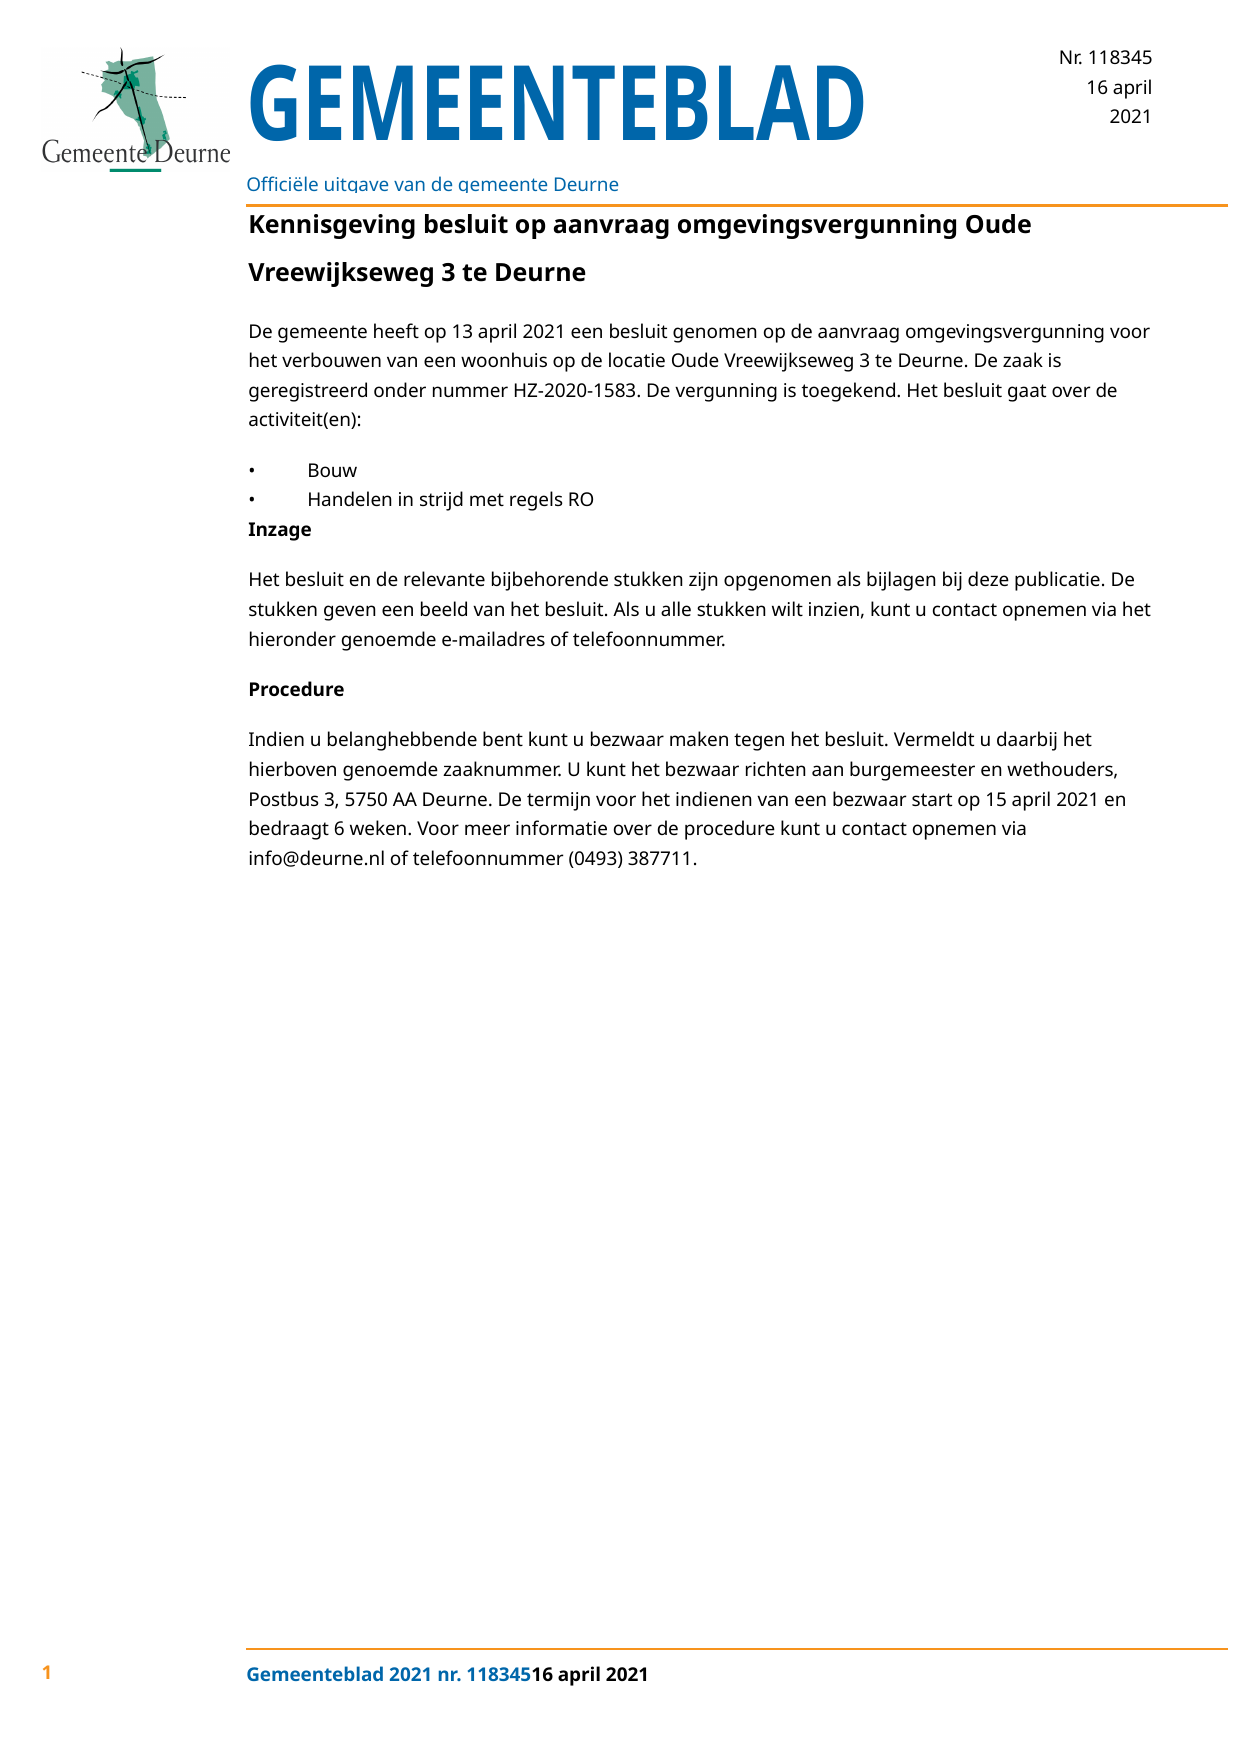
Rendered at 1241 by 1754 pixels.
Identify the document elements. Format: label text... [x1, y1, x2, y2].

text De gemeente heeft op 13 april 2021 een besluit genomen op de aanvraag omgevingsvergunning voor het verbouwen van een woonhuis op de locatie Oude Vreewijkseweg 3 te Deurne. De zaak is geregistreerd onder nummer HZ-2020-1583. De vergunning is toegekend. Het besluit gaat over de activiteit(en): [248, 318, 1152, 432]
text Indien u belanghebbende bent kunt u bezwaar maken tegen het besluit. Vermeldt u daarbij het hierboven genoemde zaaknummer. U kunt het bezwaar richten aan burgemeester en wethouders, Postbus 3, 5750 AA Deurne. De termijn voor het indienen van een bezwaar start op 15 april 2021 en bedraagt 6 weken. Voor meer informatie over de procedure kunt u contact opnemen via info@deurne.nl of telefoonnummer (0493) 387711. [248, 727, 1152, 871]
text Kennisgeving besluit op aanvraag omgevingsvergunning Oude Vreewijkseweg 3 te Deurne [248, 207, 1152, 288]
text Inzage [248, 516, 1152, 542]
list Bouw [248, 457, 1152, 483]
list Handelen in strijd met regels RO [248, 487, 1152, 512]
text Het besluit en de relevante bijbehorende stukken zijn opgenomen als bijlagen bij deze publicatie. De stukken geven een beeld van het besluit. Als u alle stukken wilt inzien, kunt u contact opnemen via het hieronder genoemde e-mailadres of telefoonnummer. [248, 567, 1152, 652]
text Procedure [248, 676, 1152, 702]
picture [41, 47, 231, 172]
